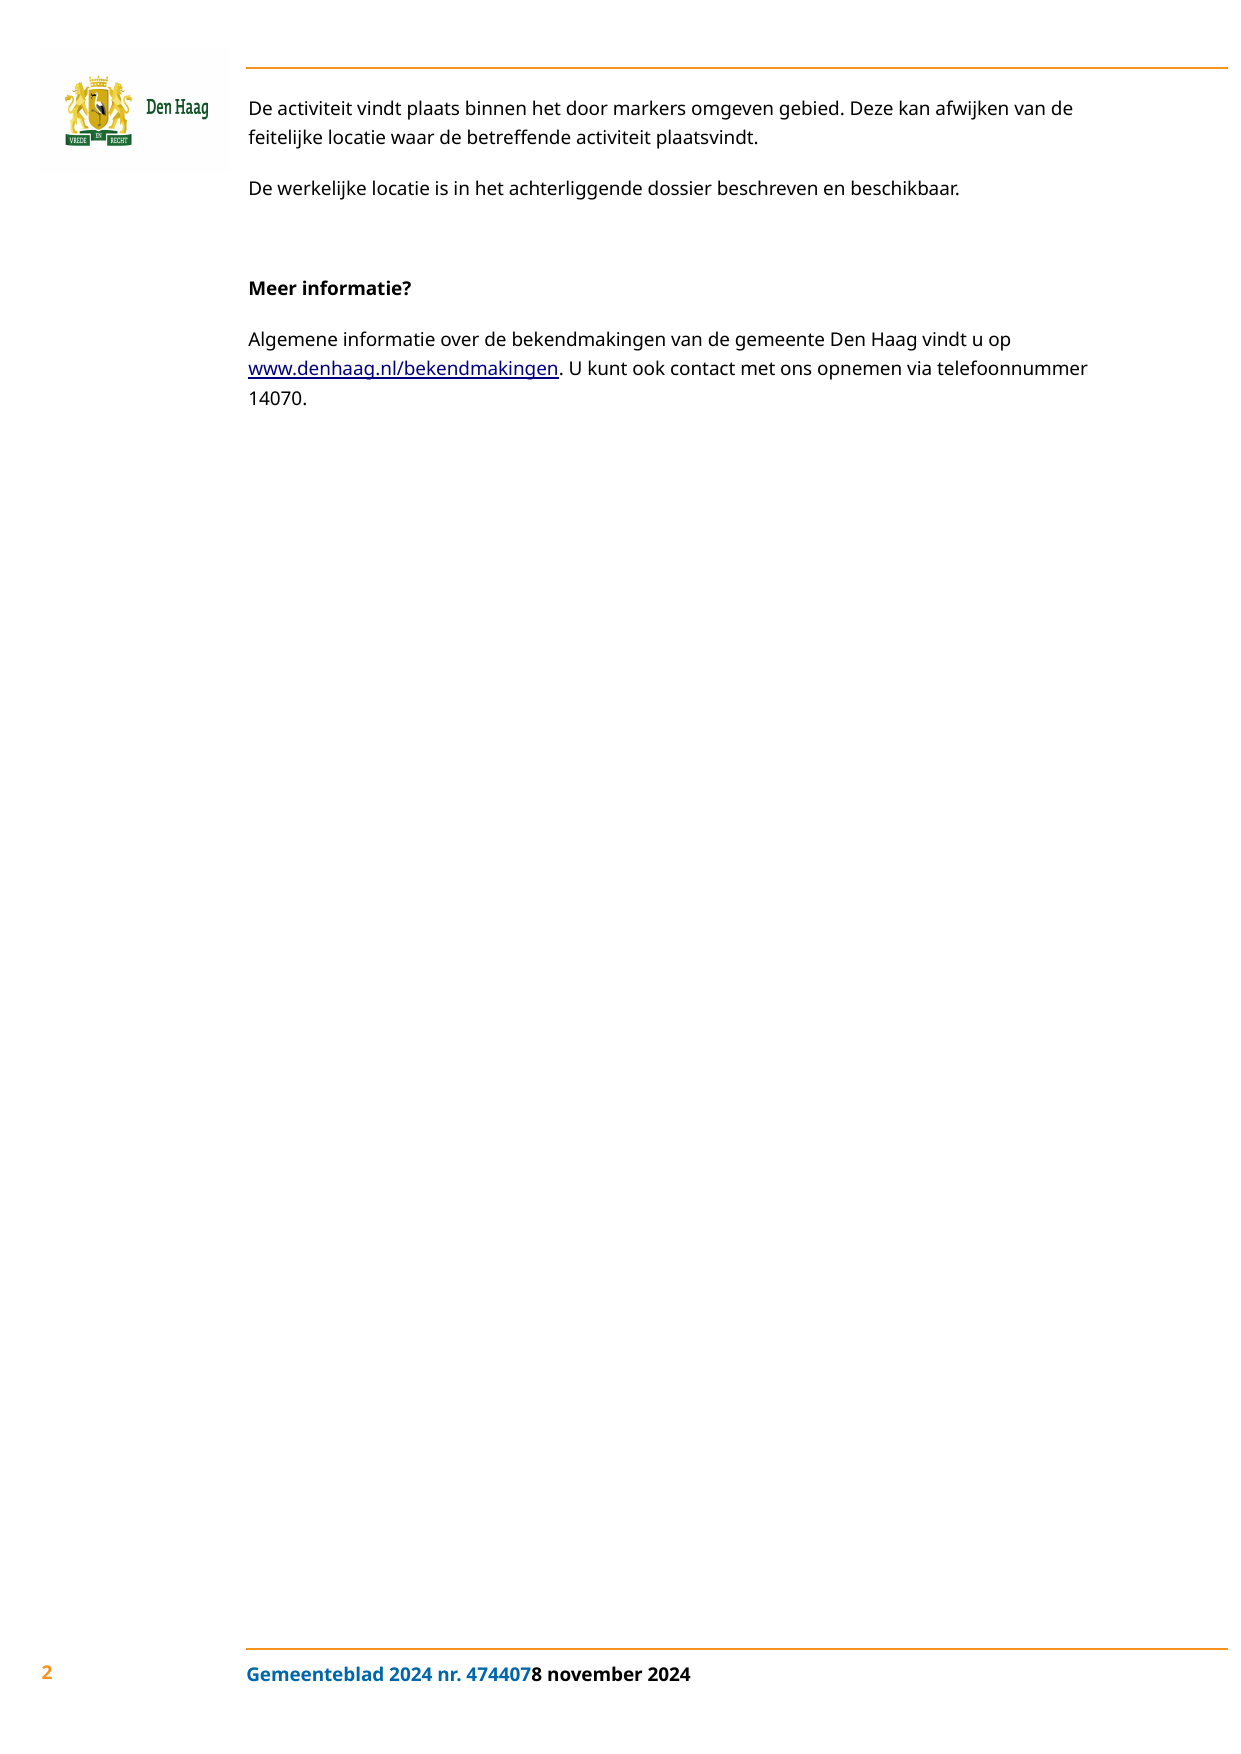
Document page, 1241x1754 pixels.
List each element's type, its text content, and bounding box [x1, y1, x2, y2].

text De activiteit vindt plaats binnen het door markers omgeven gebied. Deze kan afwijken van de feitelijke locatie waar de betreffende activiteit plaatsvindt. [248, 95, 1152, 150]
text Meer informatie? [248, 276, 1152, 301]
text De werkelijke locatie is in het achterliggende dossier beschreven en beschikbaar. [248, 175, 1152, 201]
picture [41, 47, 231, 172]
text Algemene informatie over de bekendmakingen van de gemeente Den Haag vindt u op www.denhaag.nl/bekendmakingen. U kunt ook contact met ons opnemen via telefoonnummer 14070. [248, 326, 1152, 411]
